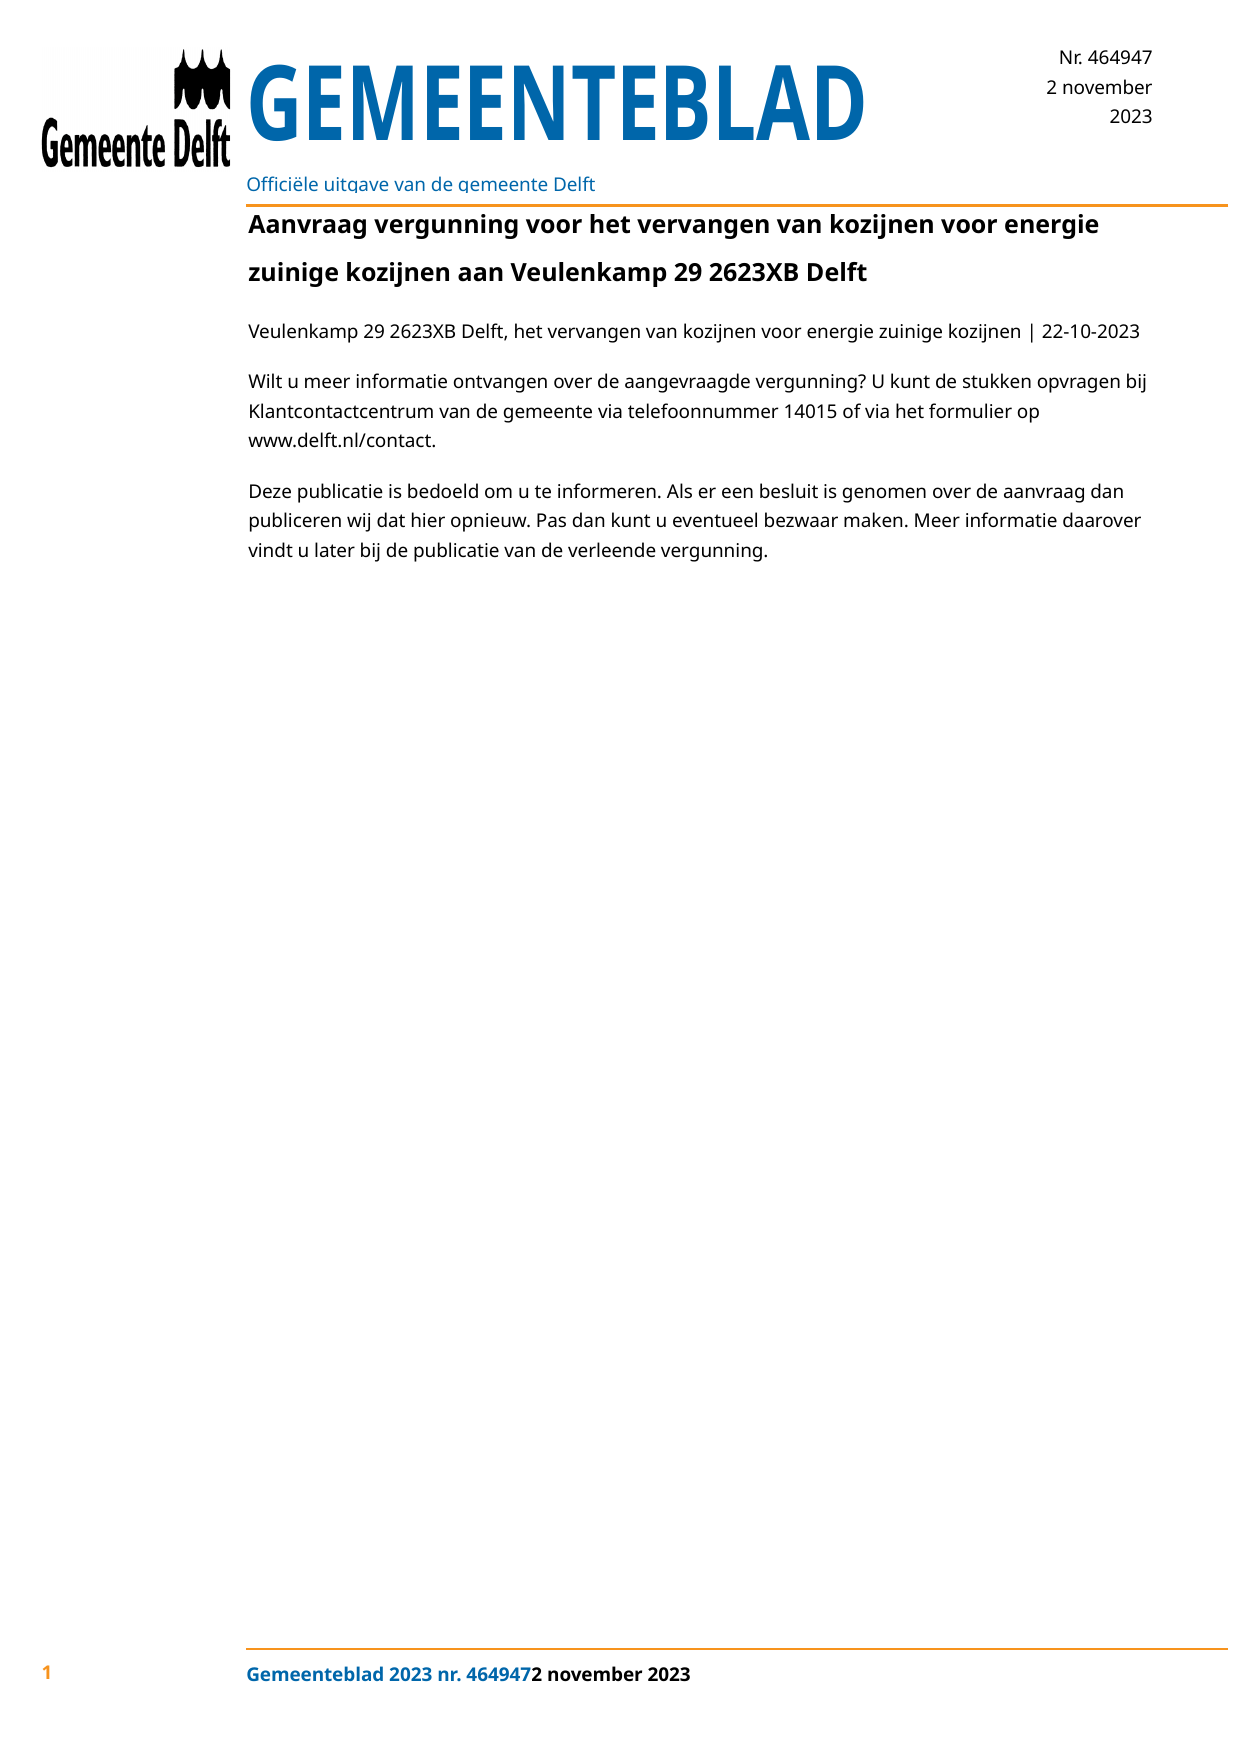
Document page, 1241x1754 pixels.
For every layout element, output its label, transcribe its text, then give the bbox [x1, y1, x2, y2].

picture [41, 47, 231, 172]
text Aanvraag vergunning voor het vervangen van kozijnen voor energie zuinige kozijnen aan Veulenkamp 29 2623XB Delft [248, 207, 1152, 288]
text Deze publicatie is bedoeld om u te informeren. Als er een besluit is genomen over de aanvraag dan publiceren wij dat hier opnieuw. Pas dan kunt u eventueel bezwaar maken. Meer informatie daarover vindt u later bij de publicatie van de verleende vergunning. [248, 478, 1152, 563]
text Wilt u meer informatie ontvangen over de aangevraagde vergunning? U kunt de stukken opvragen bij Klantcontactcentrum van de gemeente via telefoonnummer 14015 of via het formulier op www.delft.nl/contact. [248, 368, 1152, 453]
text Veulenkamp 29 2623XB Delft, het vervangen van kozijnen voor energie zuinige kozijnen | 22-10-2023 [248, 318, 1152, 344]
